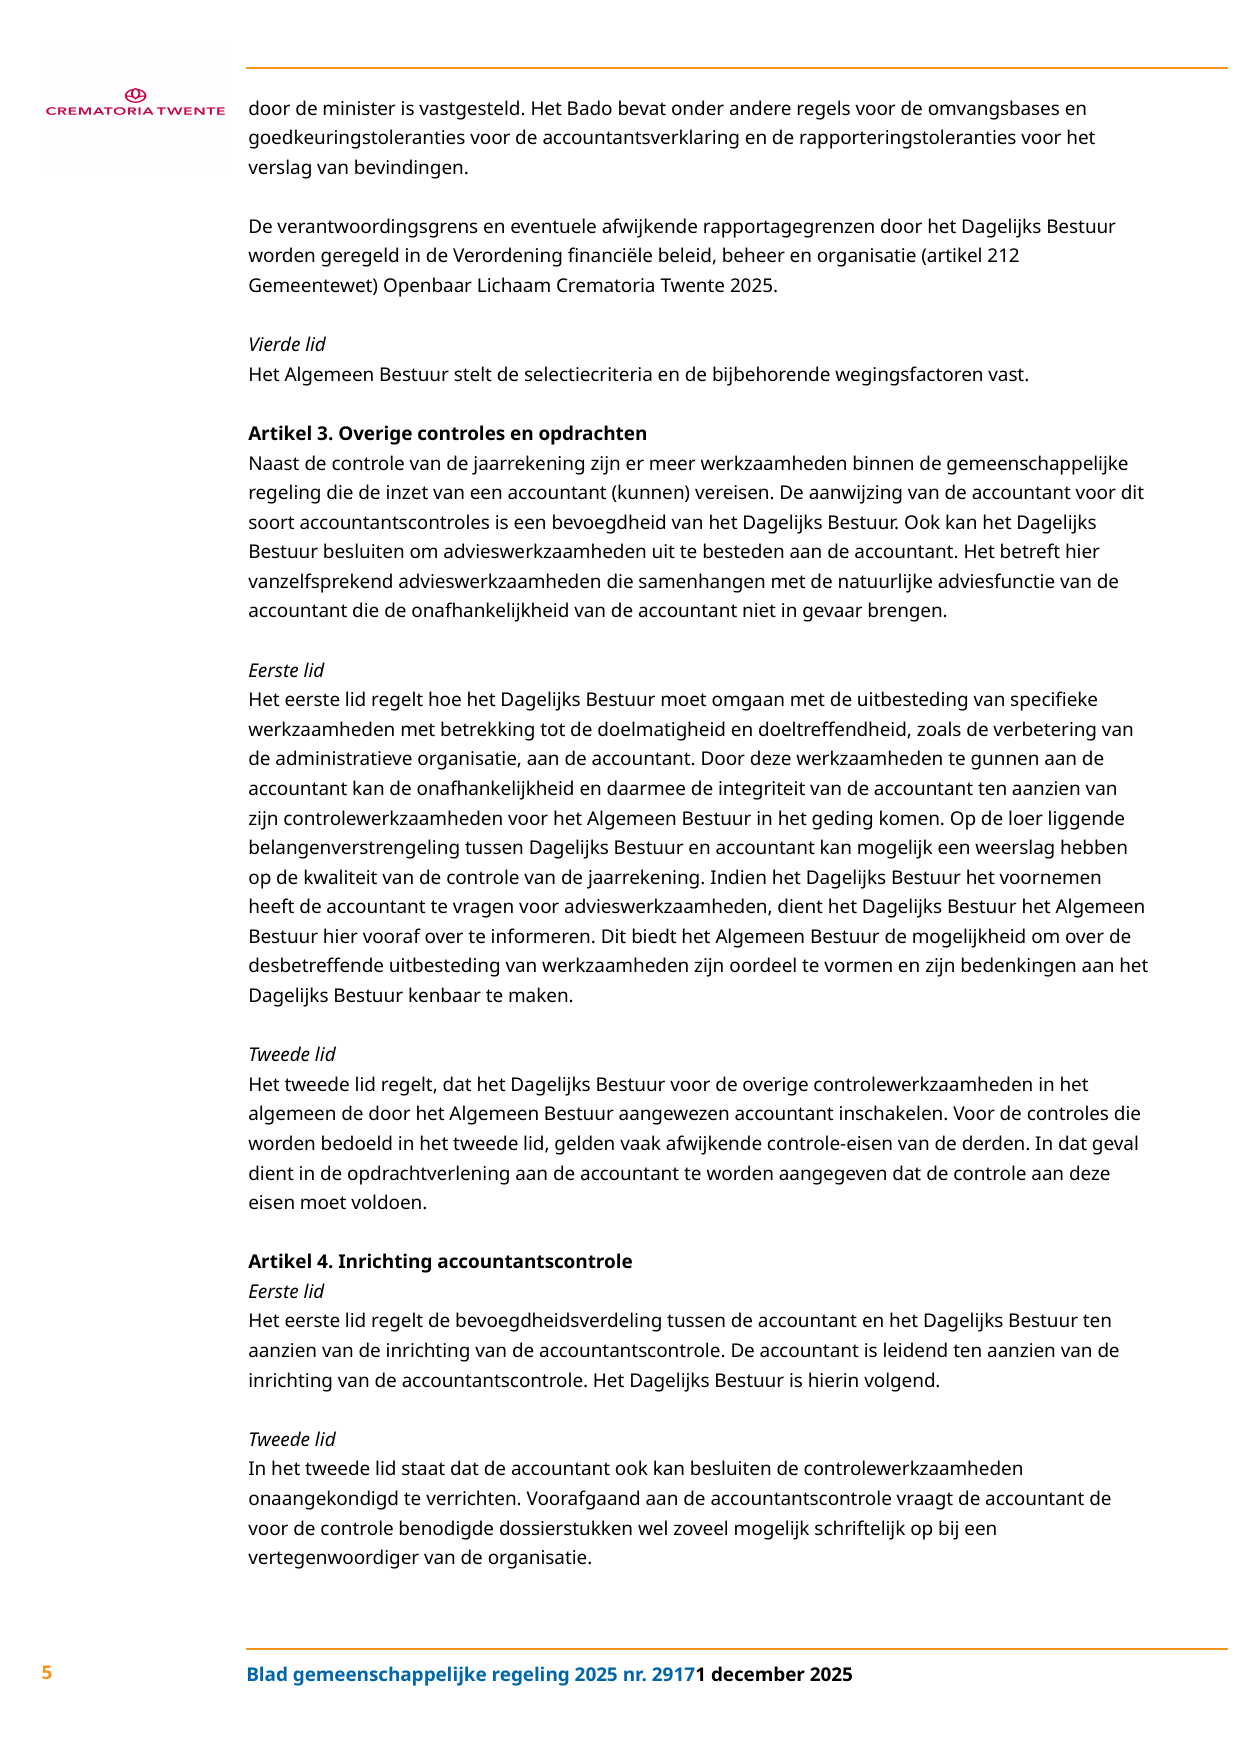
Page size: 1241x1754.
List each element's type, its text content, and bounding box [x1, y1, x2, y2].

text Naast de controle van de jaarrekening zijn er meer werkzaamheden binnen de gemeenschappelijke regeling die de inzet van een accountant (kunnen) vereisen. De aanwijzing van de accountant voor dit soort accountantscontroles is een bevoegdheid van het Dagelijks Bestuur. Ook kan het Dagelijks Bestuur besluiten om advieswerkzaamheden uit te besteden aan de accountant. Het betreft hier vanzelfsprekend advieswerkzaamheden die samenhangen met de natuurlijke adviesfunctie van de accountant die de onafhankelijkheid van de accountant niet in gevaar brengen. [248, 450, 1152, 623]
text Artikel 3. Overige controles en opdrachten [248, 420, 1152, 446]
text Eerste lid [248, 1278, 1152, 1304]
text Vierde lid [248, 331, 1152, 357]
text Tweede lid [248, 1426, 1152, 1452]
text De verantwoordingsgrens en eventuele afwijkende rapportagegrenzen door het Dagelijks Bestuur worden geregeld in de Verordening financiële beleid, beheer en organisatie (artikel 212 Gemeentewet) Openbaar Lichaam Crematoria Twente 2025. [248, 213, 1152, 298]
text In het tweede lid staat dat de accountant ook kan besluiten de controlewerkzaamheden onaangekondigd te verrichten. Voorafgaand aan de accountantscontrole vraagt de accountant de voor de controle benodigde dossierstukken wel zoveel mogelijk schriftelijk op bij een vertegenwoordiger van de organisatie. [248, 1456, 1152, 1570]
text Het eerste lid regelt de bevoegdheidsverdeling tussen de accountant en het Dagelijks Bestuur ten aanzien van de inrichting van de accountantscontrole. De accountant is leidend ten aanzien van de inrichting van de accountantscontrole. Het Dagelijks Bestuur is hierin volgend. [248, 1308, 1152, 1393]
text Tweede lid [248, 1041, 1152, 1067]
text Het eerste lid regelt hoe het Dagelijks Bestuur moet omgaan met de uitbesteding van specifieke werkzaamheden met betrekking tot de doelmatigheid en doeltreffendheid, zoals de verbetering van de administratieve organisatie, aan de accountant. Door deze werkzaamheden te gunnen aan de accountant kan de onafhankelijkheid en daarmee de integriteit van de accountant ten aanzien van zijn controlewerkzaamheden voor het Algemeen Bestuur in het geding komen. Op de loer liggende belangenverstrengeling tussen Dagelijks Bestuur en accountant kan mogelijk een weerslag hebben op de kwaliteit van de controle van de jaarrekening. Indien het Dagelijks Bestuur het voornemen heeft de accountant te vragen voor advieswerkzaamheden, dient het Dagelijks Bestuur het Algemeen Bestuur hier vooraf over te informeren. Dit biedt het Algemeen Bestuur de mogelijkheid om over de desbetreffende uitbesteding van werkzaamheden zijn oordeel te vormen en zijn bedenkingen aan het Dagelijks Bestuur kenbaar te maken. [248, 686, 1152, 1008]
picture [41, 47, 231, 172]
text Eerste lid [248, 657, 1152, 683]
text Het Algemeen Bestuur stelt de selectiecriteria en de bijbehorende wegingsfactoren vast. [248, 361, 1152, 387]
text Artikel 4. Inrichting accountantscontrole [248, 1248, 1152, 1274]
text door de minister is vastgesteld. Het Bado bevat onder andere regels voor de omvangsbases en goedkeuringstoleranties voor de accountantsverklaring en de rapporteringstoleranties voor het verslag van bevindingen. [248, 95, 1152, 180]
text Het tweede lid regelt, dat het Dagelijks Bestuur voor de overige controlewerkzaamheden in het algemeen de door het Algemeen Bestuur aangewezen accountant inschakelen. Voor de controles die worden bedoeld in het tweede lid, gelden vaak afwijkende controle-eisen van de derden. In dat geval dient in de opdrachtverlening aan de accountant te worden aangegeven dat de controle aan deze eisen moet voldoen. [248, 1071, 1152, 1215]
